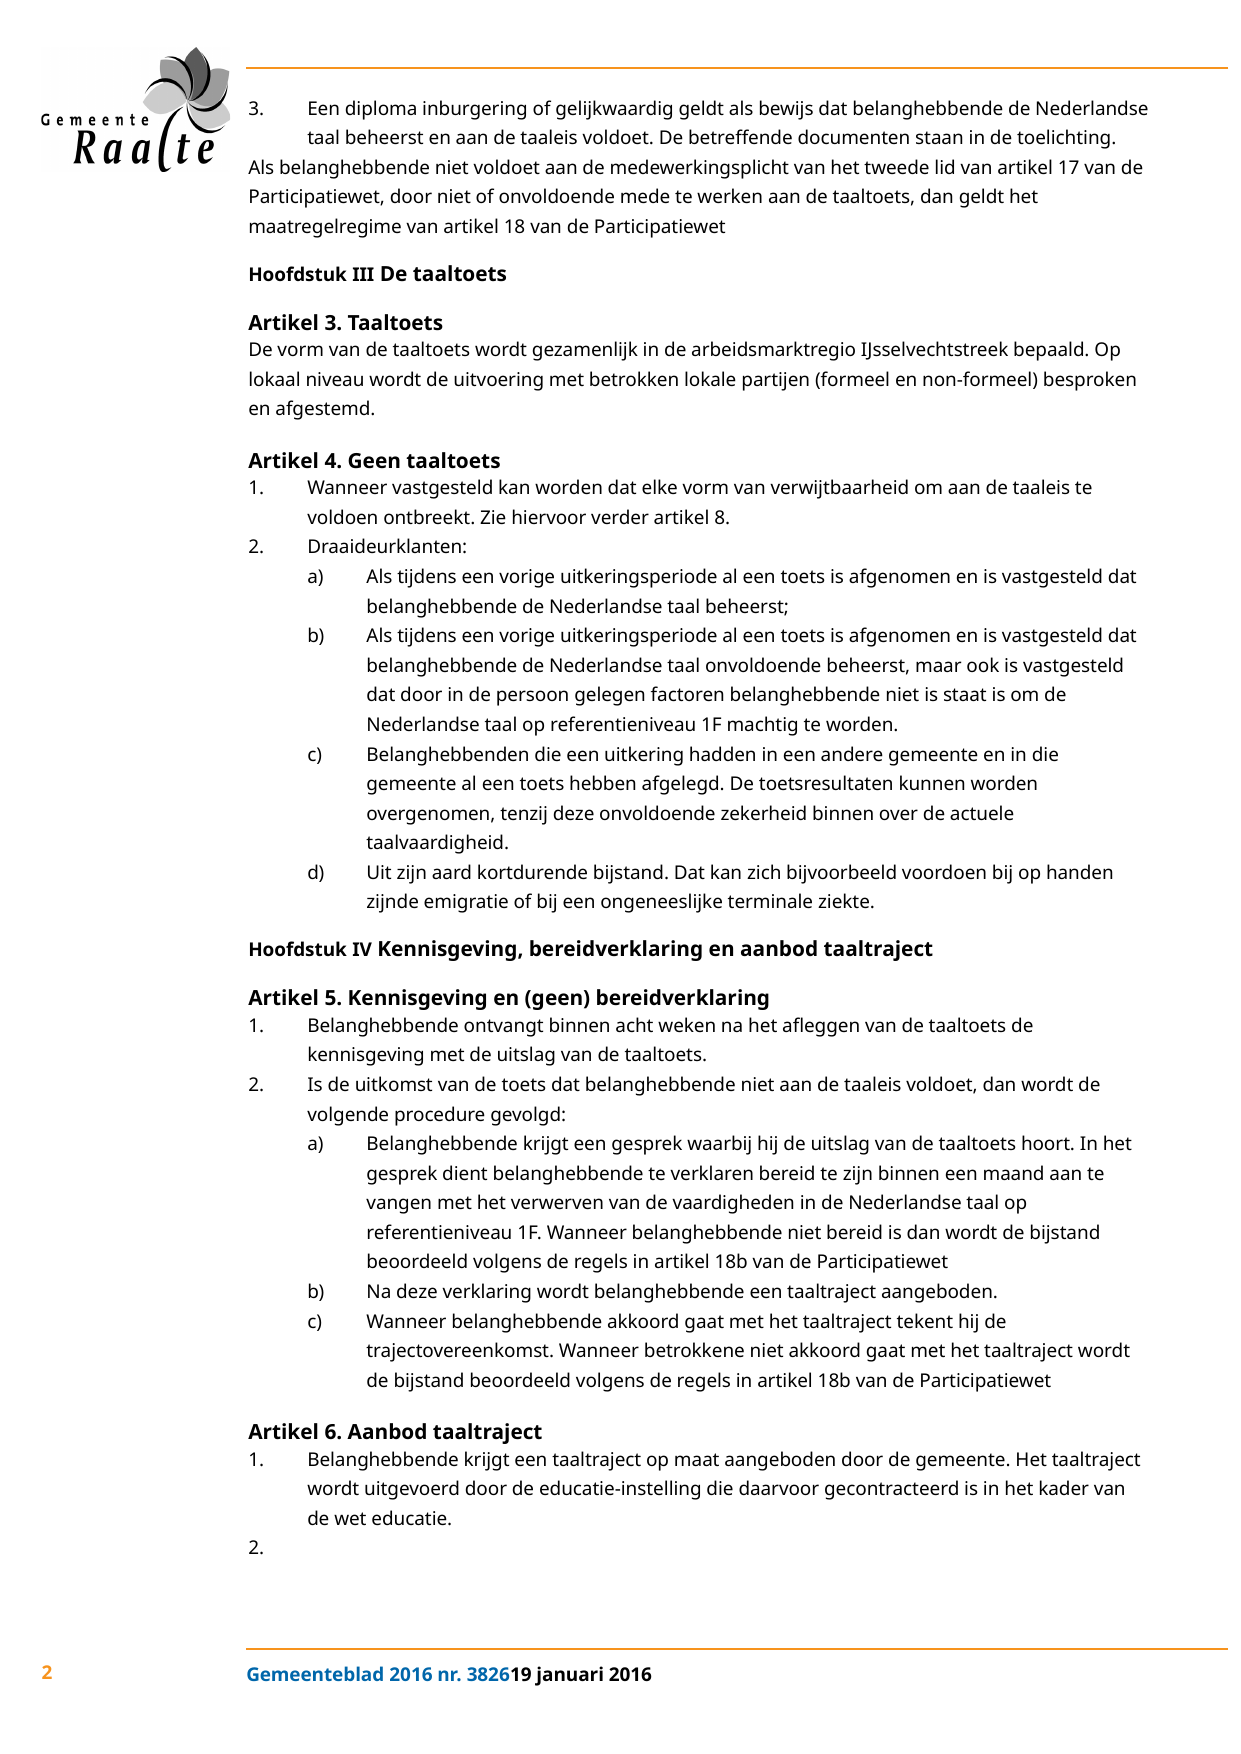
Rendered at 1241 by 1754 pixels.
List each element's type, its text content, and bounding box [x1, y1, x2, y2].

list Is de uitkomst van de toets dat belanghebbende niet aan de taaleis voldoet, dan wordt de volgende procedure gevolgd: [248, 1071, 1152, 1126]
list Belanghebbende ontvangt binnen acht weken na het afleggen van de taaltoets de kennisgeving met de uitslag van de taaltoets. [248, 1012, 1152, 1067]
text Artikel 5. Kennisgeving en (geen) bereidverklaring [248, 983, 1152, 1012]
list Belanghebbende krijgt een taaltraject op maat aangeboden door de gemeente. Het taaltraject wordt uitgevoerd door de educatie-instelling die daarvoor gecontracteerd is in het kader van de wet educatie. [248, 1446, 1152, 1531]
text Artikel 3. Taaltoets [248, 308, 1152, 336]
list Wanneer vastgesteld kan worden dat elke vorm van verwijtbaarheid om aan de taaleis te voldoen ontbreekt. Zie hiervoor verder artikel 8. [248, 474, 1152, 530]
list Wanneer belanghebbende akkoord gaat met het taaltraject tekent hij de trajectovereenkomst. Wanneer betrokkene niet akkoord gaat met het taaltraject wordt de bijstand beoordeeld volgens de regels in artikel 18b van de Participatiewet [307, 1308, 1152, 1393]
list Als tijdens een vorige uitkeringsperiode al een toets is afgenomen en is vastgesteld dat belanghebbende de Nederlandse taal beheerst; [307, 563, 1152, 618]
text Artikel 4. Geen taaltoets [248, 446, 1152, 474]
text Als belanghebbende niet voldoet aan de medewerkingsplicht van het tweede lid van artikel 17 van de Participatiewet, door niet of onvoldoende mede te werken aan de taaltoets, dan geldt het maatregelregime van artikel 18 van de Participatiewet [248, 154, 1152, 239]
list Draaideurklanten: [248, 534, 1152, 559]
text Hoofdstuk IV Kennisgeving, bereidverklaring en aanbod taaltraject [248, 934, 1152, 963]
text Artikel 6. Aanbod taaltraject [248, 1417, 1152, 1446]
list Belanghebbenden die een uitkering hadden in een andere gemeente en in die gemeente al een toets hebben afgelegd. De toetsresultaten kunnen worden overgenomen, tenzij deze onvoldoende zekerheid binnen over de actuele taalvaardigheid. [307, 741, 1152, 855]
list Uit zijn aard kortdurende bijstand. Dat kan zich bijvoorbeeld voordoen bij op handen zijnde emigratie of bij een ongeneeslijke terminale ziekte. [307, 859, 1152, 914]
text Hoofdstuk III De taaltoets [248, 259, 1152, 287]
list Na deze verklaring wordt belanghebbende een taaltraject aangeboden. [307, 1278, 1152, 1304]
list Als tijdens een vorige uitkeringsperiode al een toets is afgenomen en is vastgesteld dat belanghebbende de Nederlandse taal onvoldoende beheerst, maar ook is vastgesteld dat door in de persoon gelegen factoren belanghebbende niet is staat is om de Nederlandse taal op referentieniveau 1F machtig te worden. [307, 622, 1152, 737]
list Belanghebbende krijgt een gesprek waarbij hij de uitslag van de taaltoets hoort. In het gesprek dient belanghebbende te verklaren bereid te zijn binnen een maand aan te vangen met het verwerven van de vaardigheden in de Nederlandse taal op referentieniveau 1F. Wanneer belanghebbende niet bereid is dan wordt de bijstand beoordeeld volgens de regels in artikel 18b van de Participatiewet [307, 1130, 1152, 1274]
text De vorm van de taaltoets wordt gezamenlijk in de arbeidsmarktregio IJsselvechtstreek bepaald. Op lokaal niveau wordt de uitvoering met betrokken lokale partijen (formeel en non-formeel) besproken en afgestemd. [248, 336, 1152, 421]
picture [41, 47, 231, 172]
list Een diploma inburgering of gelijkwaardig geldt als bewijs dat belanghebbende de Nederlandse taal beheerst en aan de taaleis voldoet. De betreffende documenten staan in de toelichting. [248, 95, 1152, 150]
